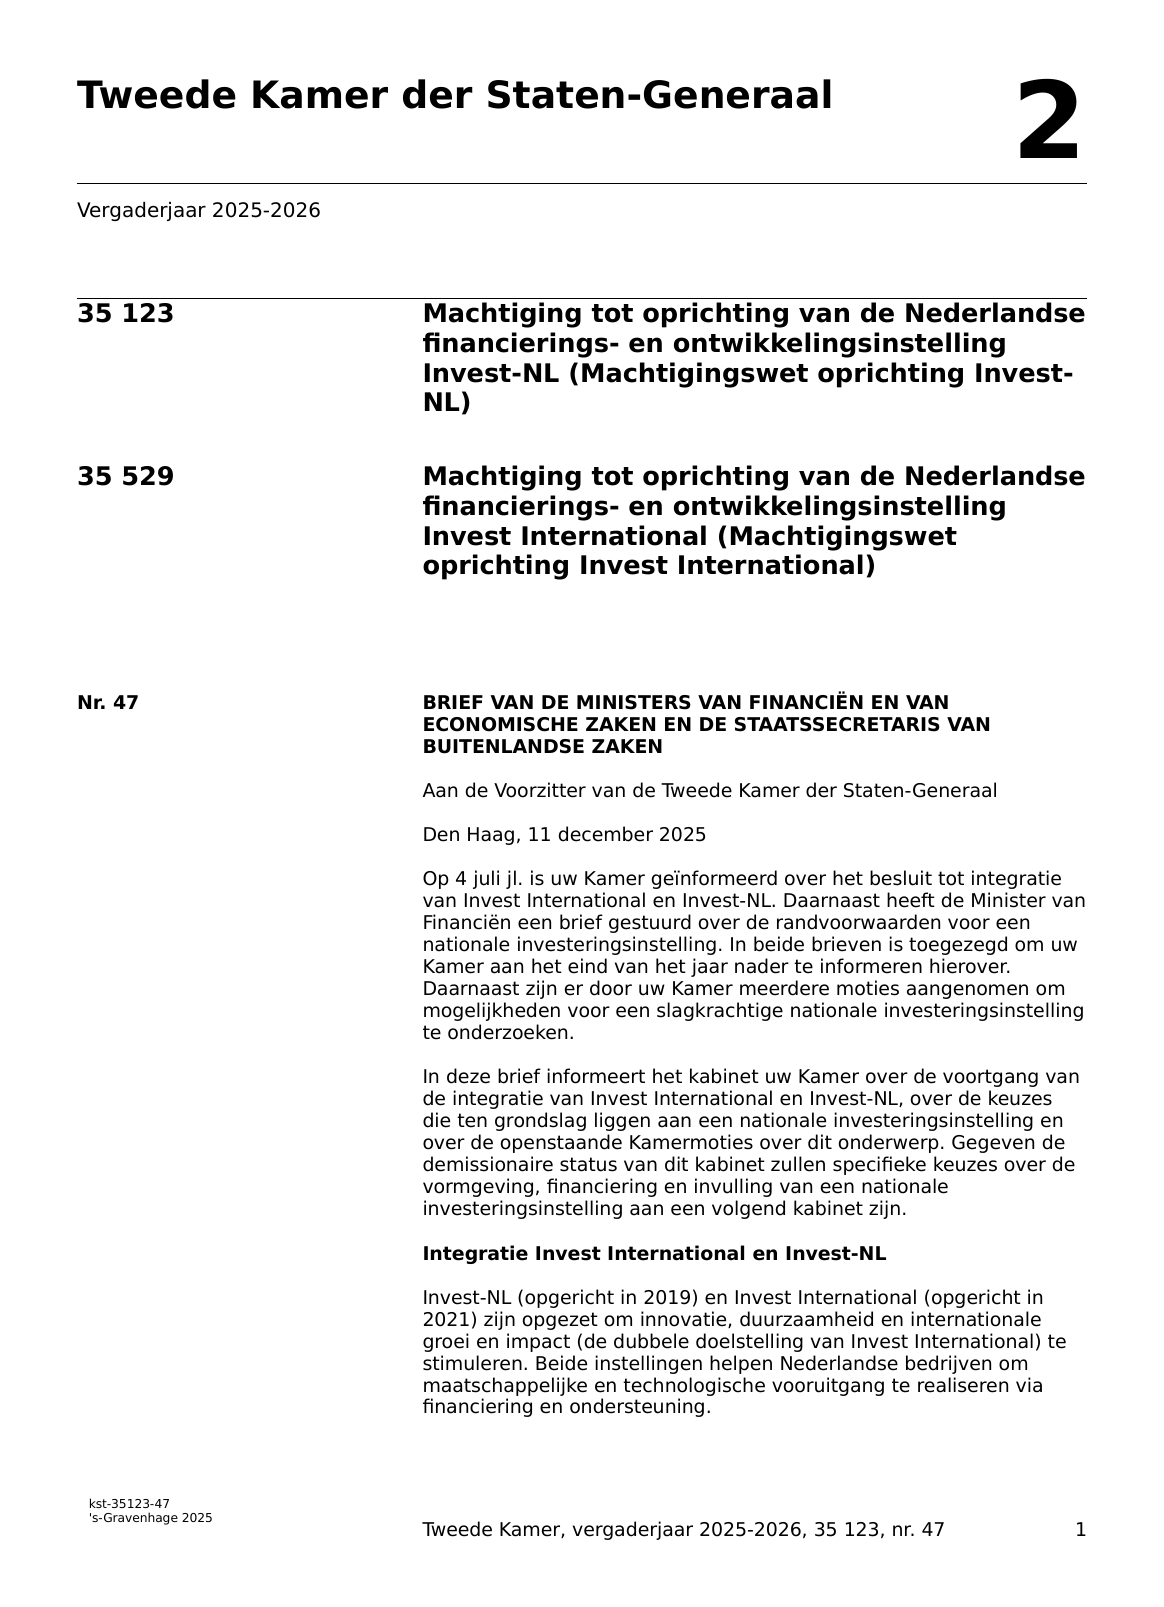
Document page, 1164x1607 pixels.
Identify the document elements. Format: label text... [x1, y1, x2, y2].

table_header 2 [886, 59, 1087, 183]
subtitle 35 529 Machtiging tot oprichting van de Nederlandse financierings- en ontwikkelingsinstelling Invest International (Machtigingswet oprichting Invest International) [77, 462, 1087, 581]
text kst-35123-47 [88, 1497, 323, 1511]
table_header Tweede Kamer der Staten-Generaal [77, 59, 886, 183]
subtitle 35 123 Machtiging tot oprichting van de Nederlandse financierings- en ontwikkelingsinstelling Invest-NL (Machtigingswet oprichting Invest-NL) [77, 299, 1087, 418]
table_cell Vergaderjaar 2025-2026 [77, 184, 1087, 298]
text Aan de Voorzitter van de Tweede Kamer der Staten-Generaal [422, 780, 1087, 802]
subtitle Integratie Invest International en Invest-NL [422, 1242, 1087, 1264]
subtitle Nr. 47 BRIEF VAN DE MINISTERS VAN FINANCIËN EN VAN ECONOMISCHE ZAKEN EN DE STAATSSECRETARIS VAN BUITENLANDSE ZAKEN [77, 692, 1087, 758]
text Op 4 juli jl. is uw Kamer geïnformeerd over het besluit tot integratie van Invest International en Invest-NL. Daarnaast heeft de Minister van Financiën een brief gestuurd over de randvoorwaarden voor een nationale investeringsinstelling. In beide brieven is toegezegd om uw Kamer aan het eind van het jaar nader te informeren hierover. Daarnaast zijn er door uw Kamer meerdere moties aangenomen om mogelijkheden voor een slagkrachtige nationale investeringsinstelling te onderzoeken. [422, 868, 1087, 1044]
text Invest-NL (opgericht in 2019) en Invest International (opgericht in 2021) zijn opgezet om innovatie, duurzaamheid en internationale groei en impact (de dubbele doelstelling van Invest International) te stimuleren. Beide instellingen helpen Nederlandse bedrijven om maatschappelijke en technologische vooruitgang te realiseren via financiering en ondersteuning. [422, 1287, 1087, 1418]
text In deze brief informeert het kabinet uw Kamer over de voortgang van de integratie van Invest International en Invest-NL, over de keuzes die ten grondslag liggen aan een nationale investeringsinstelling en over de openstaande Kamermoties over dit onderwerp. Gegeven de demissionaire status van dit kabinet zullen specifieke keuzes over de vormgeving, financiering en invulling van een nationale investeringsinstelling aan een volgend kabinet zijn. [422, 1066, 1087, 1220]
text Den Haag, 11 december 2025 [422, 824, 1087, 846]
text 's-Gravenhage 2025 [88, 1511, 323, 1525]
